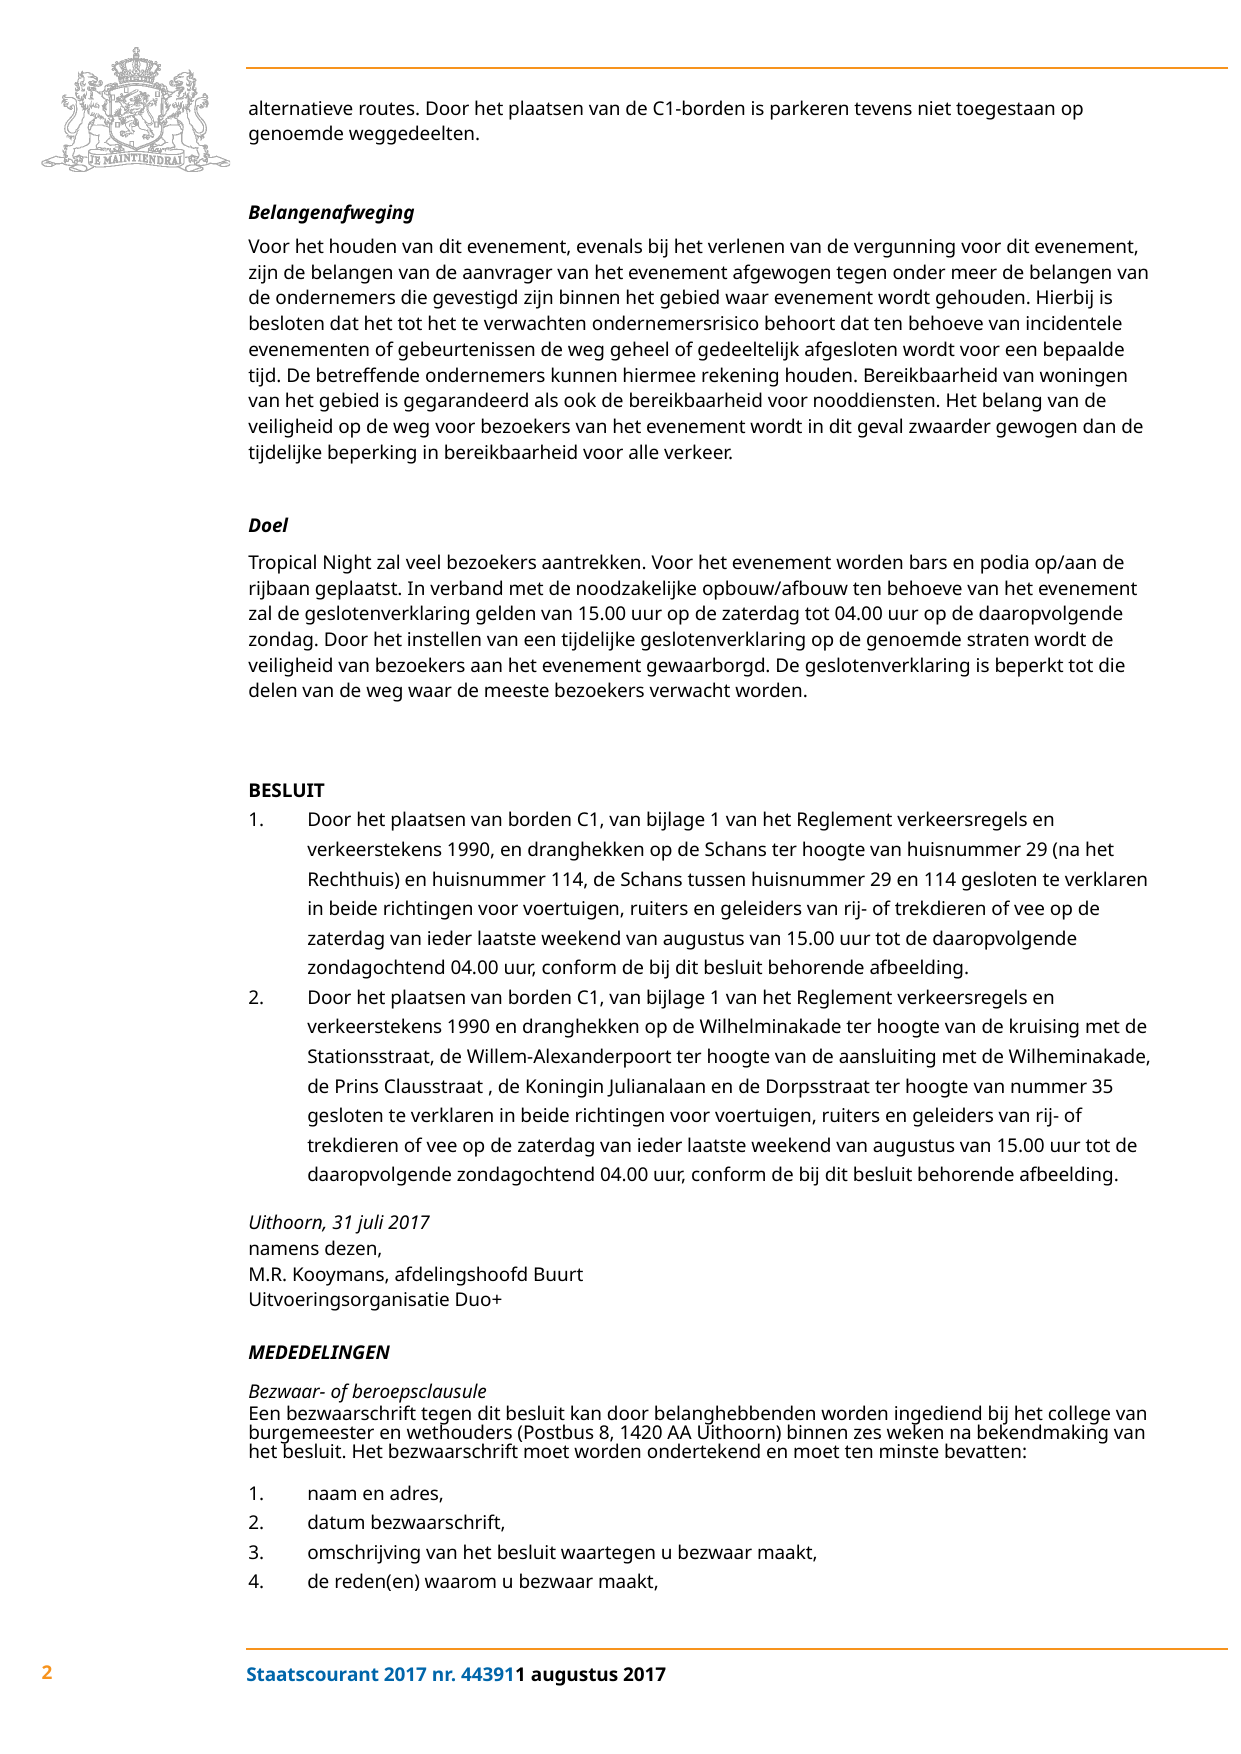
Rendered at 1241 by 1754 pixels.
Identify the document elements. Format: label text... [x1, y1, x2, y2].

text Belangenafweging [248, 199, 1152, 225]
list Door het plaatsen van borden C1, van bijlage 1 van het Reglement verkeersregels en verkeerstekens 1990, en dranghekken op de Schans ter hoogte van huisnummer 29 (na het Rechthuis) en huisnummer 114, de Schans tussen huisnummer 29 en 114 gesloten te verklaren in beide richtingen voor voertuigen, ruiters en geleiders van rij- of trekdieren of vee op de zaterdag van ieder laatste weekend van augustus van 15.00 uur tot de daaropvolgende zondagochtend 04.00 uur, conform de bij dit besluit behorende afbeelding. [248, 807, 1152, 980]
list naam en adres, [248, 1480, 1152, 1506]
text Tropical Night zal veel bezoekers aantrekken. Voor het evenement worden bars en podia op/aan de rijbaan geplaatst. In verband met de noodzakelijke opbouw/afbouw ten behoeve van het evenement zal de geslotenverklaring gelden van 15.00 uur op de zaterdag tot 04.00 uur op de daaropvolgende zondag. Door het instellen van een tijdelijke geslotenverklaring op de genoemde straten wordt de veiligheid van bezoekers aan het evenement gewaarborgd. De geslotenverklaring is beperkt tot die delen van de weg waar de meeste bezoekers verwacht worden. [248, 549, 1152, 703]
text Uitvoeringsorganisatie Duo+ [248, 1287, 1152, 1312]
text Voor het houden van dit evenement, evenals bij het verlenen van de vergunning voor dit evenement, zijn de belangen van de aanvrager van het evenement afgewogen tegen onder meer de belangen van de ondernemers die gevestigd zijn binnen het gebied waar evenement wordt gehouden. Hierbij is besloten dat het tot het te verwachten ondernemersrisico behoort dat ten behoeve van incidentele evenementen of gebeurtenissen de weg geheel of gedeeltelijk afgesloten wordt voor een bepaalde tijd. De betreffende ondernemers kunnen hiermee rekening houden. Bereikbaarheid van woningen van het gebied is gegarandeerd als ook de bereikbaarheid voor nooddiensten. Het belang van de veiligheid op de weg voor bezoekers van het evenement wordt in dit geval zwaarder gewogen dan de tijdelijke beperking in bereikbaarheid voor alle verkeer. [248, 233, 1152, 465]
text Bezwaar- of beroepsclausule [248, 1379, 1152, 1404]
text Uithoorn, 31 juli 2017 [248, 1209, 1152, 1235]
list datum bezwaarschrift, [248, 1509, 1152, 1535]
list Door het plaatsen van borden C1, van bijlage 1 van het Reglement verkeersregels en verkeerstekens 1990 en dranghekken op de Wilhelminakade ter hoogte van de kruising met de Stationsstraat, de Willem-Alexanderpoort ter hoogte van de aansluiting met de Wilheminakade, de Prins Clausstraat , de Koningin Julianalaan en de Dorpsstraat ter hoogte van nummer 35 gesloten te verklaren in beide richtingen voor voertuigen, ruiters en geleiders van rij- of trekdieren of vee op de zaterdag van ieder laatste weekend van augustus van 15.00 uur tot de daaropvolgende zondagochtend 04.00 uur, conform de bij dit besluit behorende afbeelding. [248, 984, 1152, 1187]
text MEDEDELINGEN [248, 1339, 1152, 1365]
text Een bezwaarschrift tegen dit besluit kan door belanghebbenden worden ingediend bij het college van burgemeester en wethouders (Postbus 8, 1420 AA Uithoorn) binnen zes weken na bekendmaking van het besluit. Het bezwaarschrift moet worden ondertekend en moet ten minste bevatten: [248, 1404, 1152, 1462]
text M.R. Kooymans, afdelingshoofd Buurt [248, 1261, 1152, 1287]
text alternatieve routes. Door het plaatsen van de C1-borden is parkeren tevens niet toegestaan op genoemde weggedeelten. [248, 95, 1152, 146]
list omschrijving van het besluit waartegen u bezwaar maakt, [248, 1539, 1152, 1565]
text namens dezen, [248, 1235, 1152, 1261]
list de reden(en) waarom u bezwaar maakt, [248, 1569, 1152, 1594]
text BESLUIT [248, 777, 1152, 803]
picture [41, 47, 231, 172]
text Doel [248, 512, 1152, 538]
